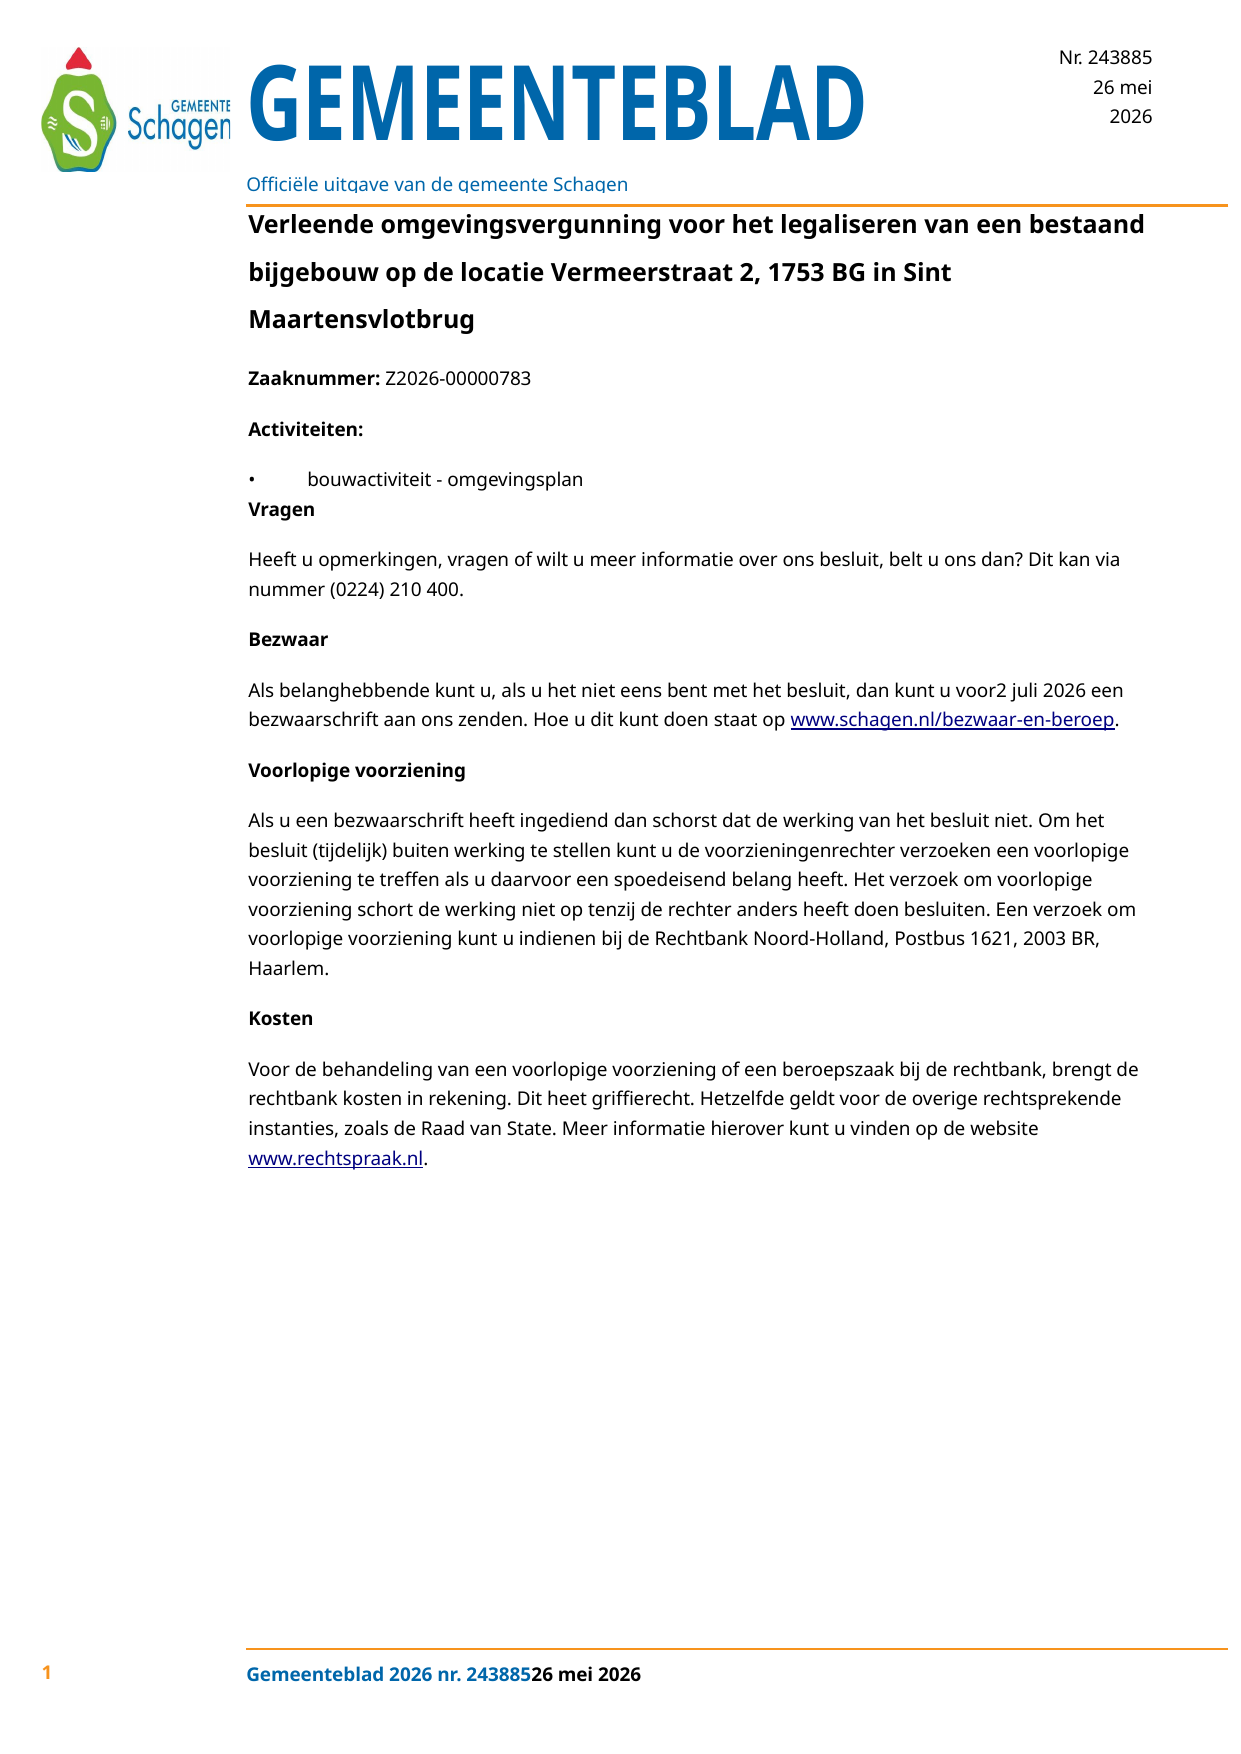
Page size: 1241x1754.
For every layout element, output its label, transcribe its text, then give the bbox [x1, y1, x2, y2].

text Verleende omgevingsvergunning voor het legaliseren van een bestaand bijgebouw op de locatie Vermeerstraat 2, 1753 BG in Sint Maartensvlotbrug [248, 207, 1152, 336]
text Voor de behandeling van een voorlopige voorziening of een beroepszaak bij de rechtbank, brengt de rechtbank kosten in rekening. Dit heet griffierecht. Hetzelfde geldt voor de overige rechtsprekende instanties, zoals de Raad van State. Meer informatie hierover kunt u vinden op de website www.rechtspraak.nl. [248, 1056, 1152, 1170]
text Bezwaar [248, 626, 1152, 652]
text Zaaknummer: Z2026-00000783 [248, 366, 1152, 391]
text Als belanghebbende kunt u, als u het niet eens bent met het besluit, dan kunt u voor2 juli 2026 een bezwaarschrift aan ons zenden. Hoe u dit kunt doen staat op www.schagen.nl/bezwaar-en-beroep. [248, 677, 1152, 732]
text Activiteiten: [248, 416, 1152, 442]
text Vragen [248, 496, 1152, 522]
text Kosten [248, 1006, 1152, 1031]
text Als u een bezwaarschrift heeft ingediend dan schorst dat de werking van het besluit niet. Om het besluit (tijdelijk) buiten werking te stellen kunt u de voorzieningenrechter verzoeken een voorlopige voorziening te treffen als u daarvoor een spoedeisend belang heeft. Het verzoek om voorlopige voorziening schort de werking niet op tenzij de rechter anders heeft doen besluiten. Een verzoek om voorlopige voorziening kunt u indienen bij de Rechtbank Noord-Holland, Postbus 1621, 2003 BR, Haarlem. [248, 807, 1152, 981]
text Voorlopige voorziening [248, 757, 1152, 782]
text Heeft u opmerkingen, vragen of wilt u meer informatie over ons besluit, belt u ons dan? Dit kan via nummer (0224) 210 400. [248, 546, 1152, 602]
picture [41, 47, 231, 172]
list bouwactiviteit - omgevingsplan [248, 466, 1152, 492]
